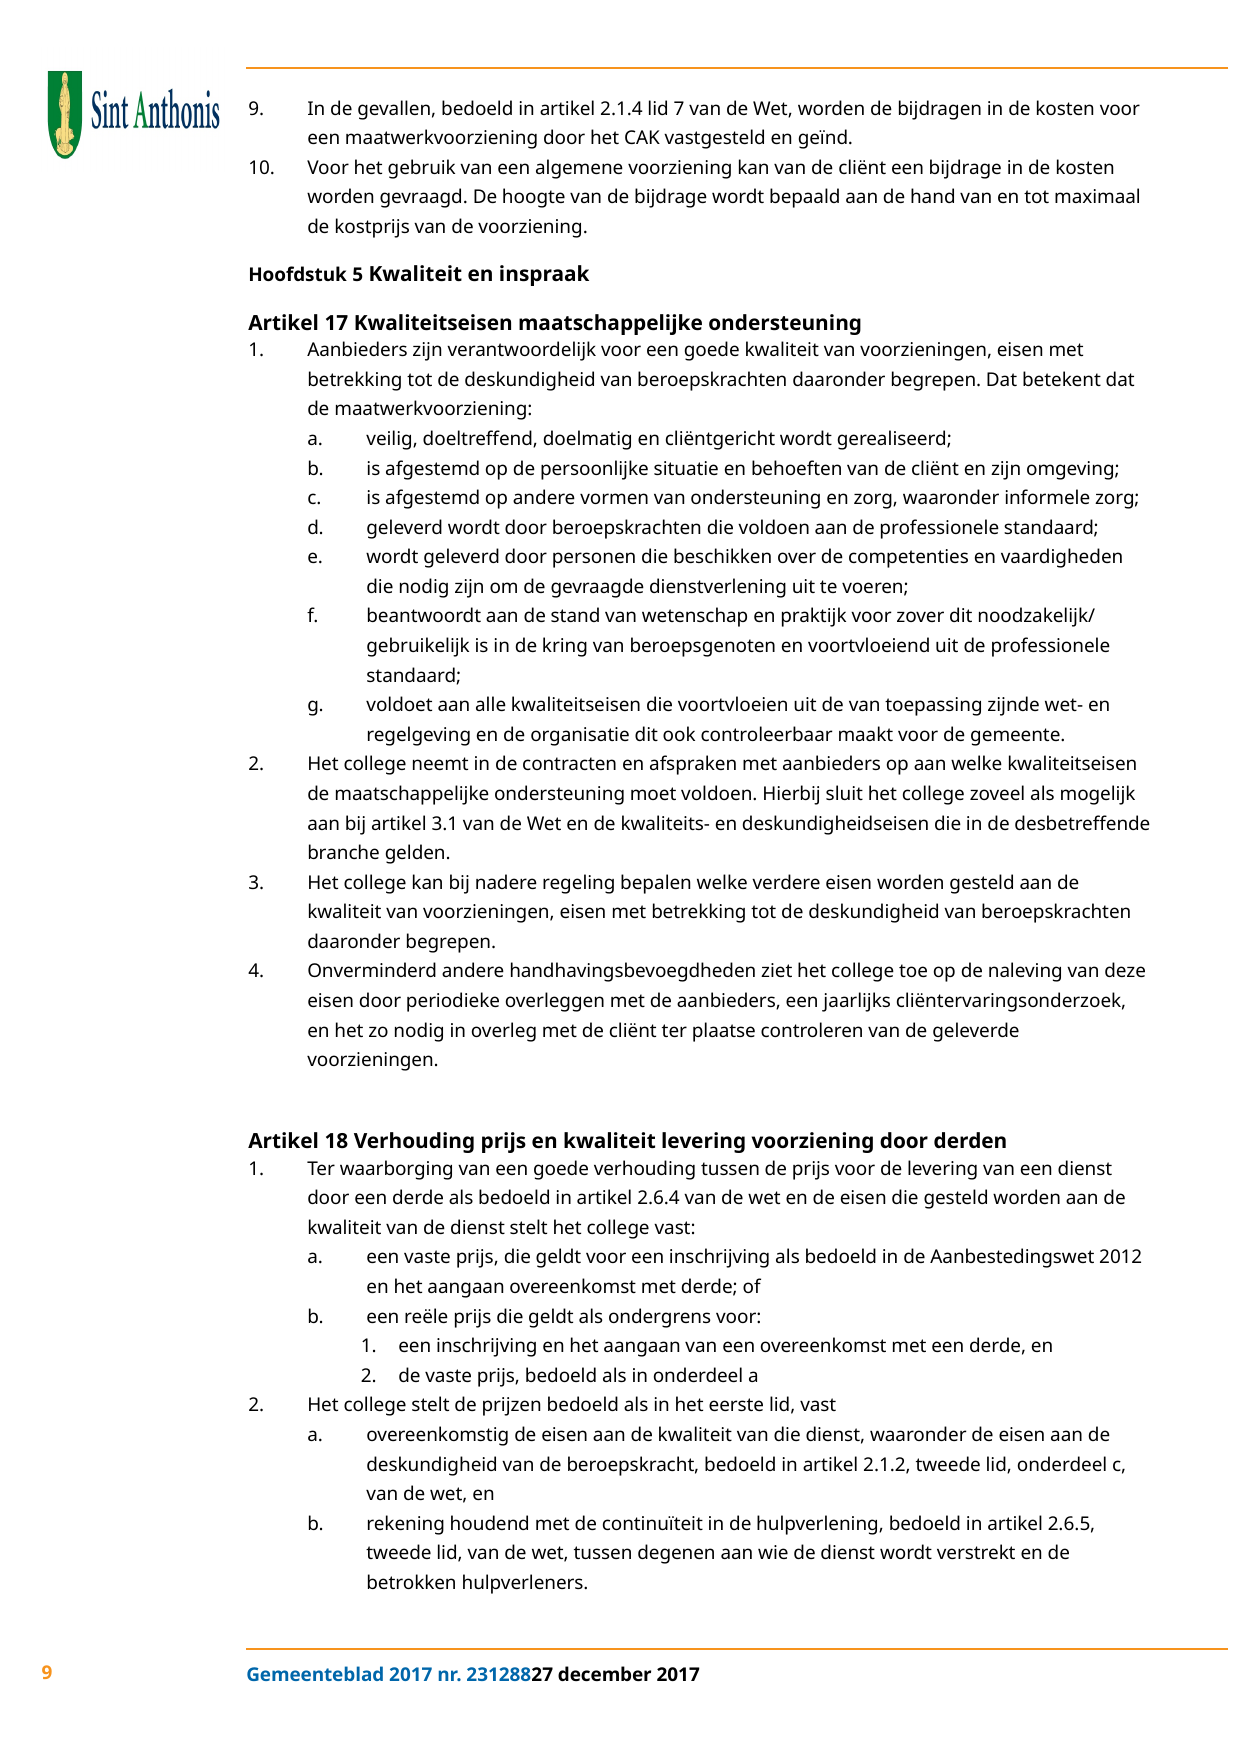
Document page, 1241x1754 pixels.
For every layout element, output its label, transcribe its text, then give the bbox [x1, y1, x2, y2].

text Artikel 18 Verhouding prijs en kwaliteit levering voorziening door derden [248, 1126, 1152, 1155]
text Artikel 17 Kwaliteitseisen maatschappelijke ondersteuning [248, 308, 1152, 336]
list beantwoordt aan de stand van wetenschap en praktijk voor zover dit noodzakelijk/ gebruikelijk is in de kring van beroepsgenoten en voortvloeiend uit de professionele standaard; [307, 603, 1152, 688]
list de vaste prijs, bedoeld als in onderdeel a [361, 1362, 1152, 1388]
list Het college stelt de prijzen bedoeld als in het eerste lid, vast [248, 1392, 1152, 1417]
list overeenkomstig de eisen aan de kwaliteit van die dienst, waaronder de eisen aan de deskundigheid van de beroepskracht, bedoeld in artikel 2.1.2, tweede lid, onderdeel c, van de wet, en [307, 1421, 1152, 1506]
list is afgestemd op de persoonlijke situatie en behoeften van de cliënt en zijn omgeving; [307, 455, 1152, 481]
list wordt geleverd door personen die beschikken over de competenties en vaardigheden die nodig zijn om de gevraagde dienstverlening uit te voeren; [307, 543, 1152, 599]
list voldoet aan alle kwaliteitseisen die voortvloeien uit de van toepassing zijnde wet- en regelgeving en de organisatie dit ook controleerbaar maakt voor de gemeente. [307, 691, 1152, 747]
list geleverd wordt door beroepskrachten die voldoen aan de professionele standaard; [307, 514, 1152, 540]
list Voor het gebruik van een algemene voorziening kan van de cliënt een bijdrage in de kosten worden gevraagd. De hoogte van de bijdrage wordt bepaald aan de hand van en tot maximaal de kostprijs van de voorziening. [248, 154, 1152, 239]
list een reële prijs die geldt als ondergrens voor: [307, 1303, 1152, 1328]
text Hoofdstuk 5 Kwaliteit en inspraak [248, 259, 1152, 287]
list Onverminderd andere handhavingsbevoegdheden ziet het college toe op de naleving van deze eisen door periodieke overleggen met de aanbieders, een jaarlijks cliëntervaringsonderzoek, en het zo nodig in overleg met de cliënt ter plaatse controleren van de geleverde voorzieningen. [248, 958, 1152, 1072]
list Aanbieders zijn verantwoordelijk voor een goede kwaliteit van voorzieningen, eisen met betrekking tot de deskundigheid van beroepskrachten daaronder begrepen. Dat betekent dat de maatwerkvoorziening: [248, 336, 1152, 421]
list Het college neemt in de contracten en afspraken met aanbieders op aan welke kwaliteitseisen de maatschappelijke ondersteuning moet voldoen. Hierbij sluit het college zoveel als mogelijk aan bij artikel 3.1 van de Wet en de kwaliteits- en deskundigheidseisen die in de desbetreffende branche gelden. [248, 751, 1152, 865]
picture [41, 47, 231, 172]
list Ter waarborging van een goede verhouding tussen de prijs voor de levering van een dienst door een derde als bedoeld in artikel 2.6.4 van de wet en de eisen die gesteld worden aan de kwaliteit van de dienst stelt het college vast: [248, 1155, 1152, 1240]
list Het college kan bij nadere regeling bepalen welke verdere eisen worden gesteld aan de kwaliteit van voorzieningen, eisen met betrekking tot de deskundigheid van beroepskrachten daaronder begrepen. [248, 869, 1152, 954]
list een vaste prijs, die geldt voor een inschrijving als bedoeld in de Aanbestedingswet 2012 en het aangaan overeenkomst met derde; of [307, 1244, 1152, 1299]
list In de gevallen, bedoeld in artikel 2.1.4 lid 7 van de Wet, worden de bijdragen in de kosten voor een maatwerkvoorziening door het CAK vastgesteld en geïnd. [248, 95, 1152, 150]
list veilig, doeltreffend, doelmatig en cliëntgericht wordt gerealiseerd; [307, 425, 1152, 451]
list is afgestemd op andere vormen van ondersteuning en zorg, waaronder informele zorg; [307, 484, 1152, 510]
list een inschrijving en het aangaan van een overeenkomst met een derde, en [361, 1332, 1152, 1358]
list rekening houdend met de continuïteit in de hulpverlening, bedoeld in artikel 2.6.5, tweede lid, van de wet, tussen degenen aan wie de dienst wordt verstrekt en de betrokken hulpverleners. [307, 1510, 1152, 1595]
